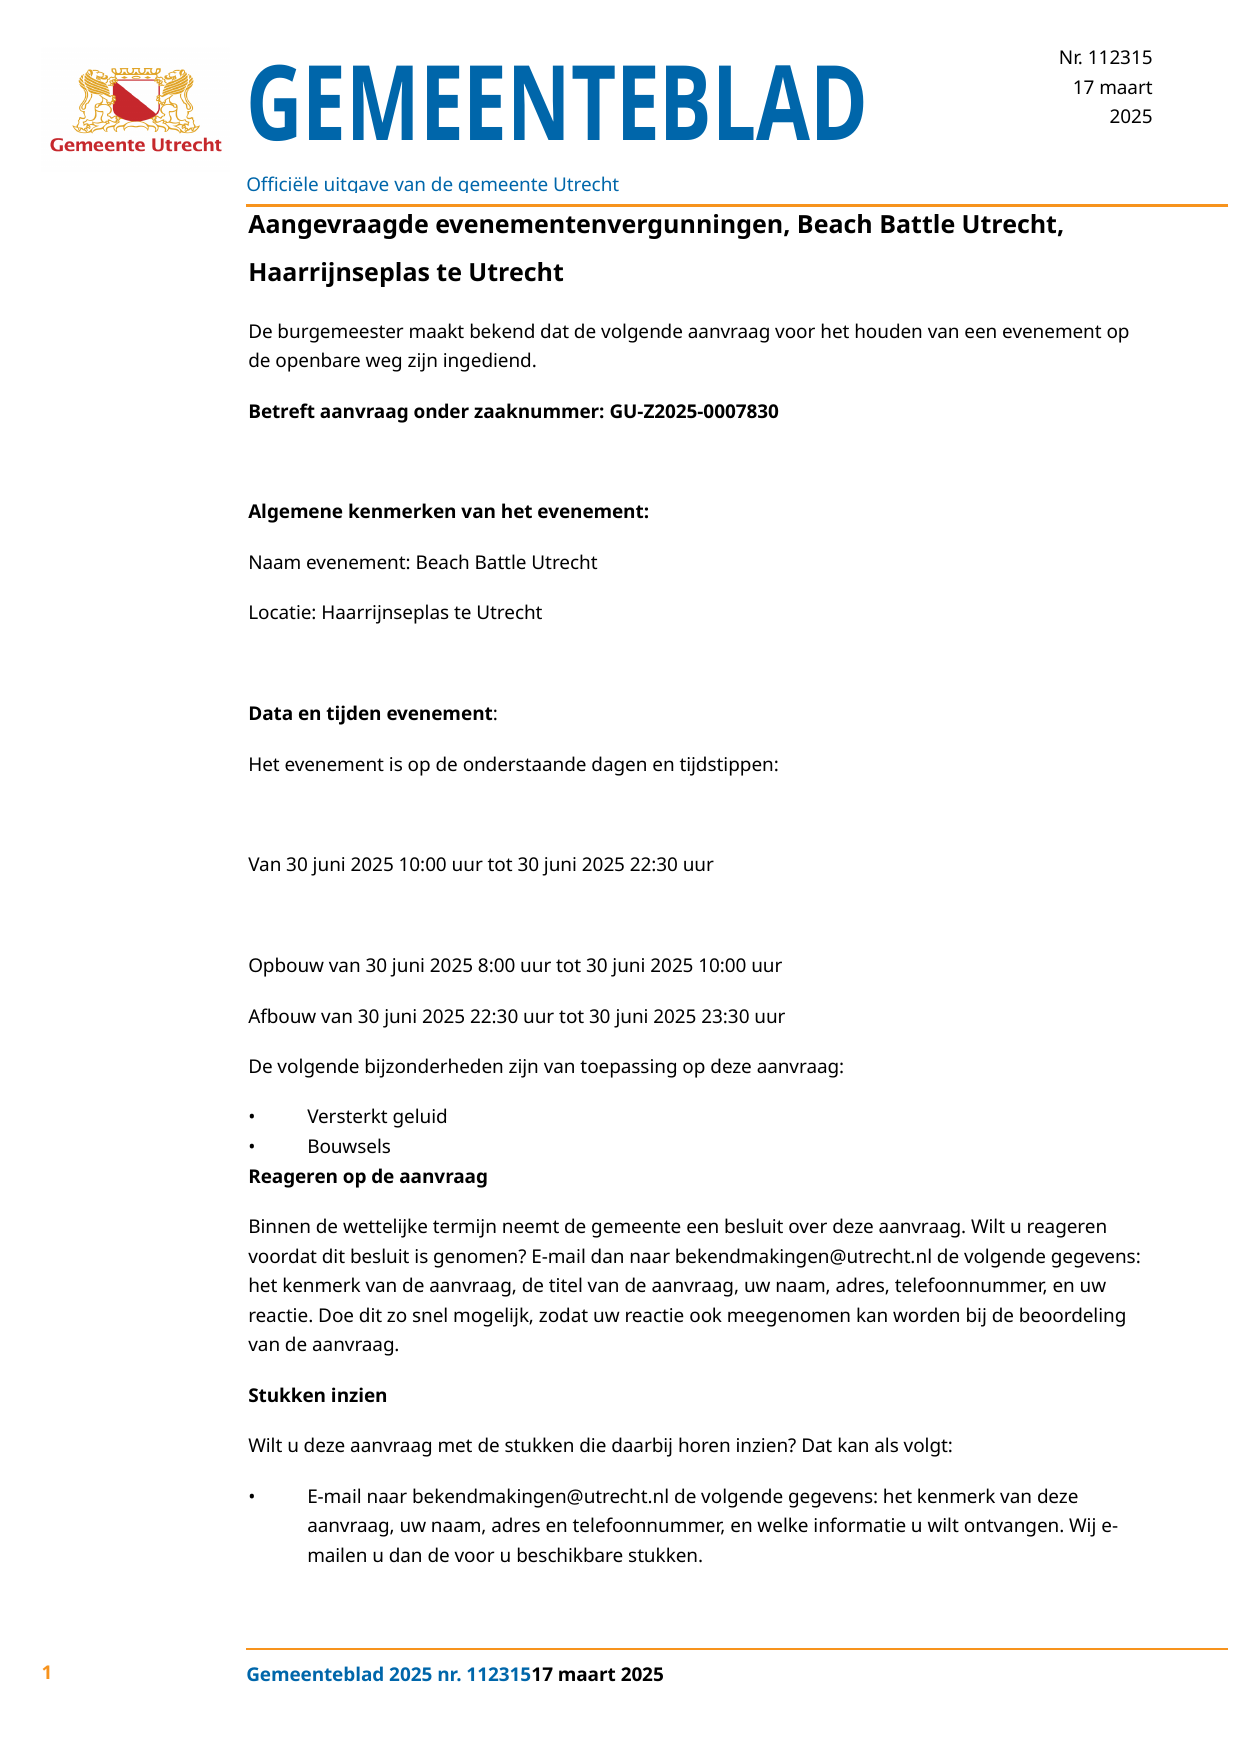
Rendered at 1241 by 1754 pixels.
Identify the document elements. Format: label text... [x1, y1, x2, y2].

text Aangevraagde evenementenvergunningen, Beach Battle Utrecht, Haarrijnseplas te Utrecht [248, 207, 1152, 288]
text De volgende bijzonderheden zijn van toepassing op deze aanvraag: [248, 1053, 1152, 1079]
text Afbouw van 30 juni 2025 22:30 uur tot 30 juni 2025 23:30 uur [248, 1003, 1152, 1029]
text De burgemeester maakt bekend dat de volgende aanvraag voor het houden van een evenement op de openbare weg zijn ingediend. [248, 318, 1152, 373]
text Stukken inzien [248, 1382, 1152, 1408]
list Bouwsels [248, 1133, 1152, 1159]
text Naam evenement: Beach Battle Utrecht [248, 549, 1152, 575]
text Reageren op de aanvraag [248, 1163, 1152, 1189]
text Betreft aanvraag onder zaaknummer: GU-Z2025-0007830 [248, 398, 1152, 424]
text Van 30 juni 2025 10:00 uur tot 30 juni 2025 22:30 uur [248, 852, 1152, 877]
list Versterkt geluid [248, 1104, 1152, 1129]
text Binnen de wettelijke termijn neemt de gemeente een besluit over deze aanvraag. Wilt u reageren voordat dit besluit is genomen? E-mail dan naar bekendmakingen@utrecht.nl de volgende gegevens: het kenmerk van de aanvraag, de titel van de aanvraag, uw naam, adres, telefoonnummer, en uw reactie. Doe dit zo snel mogelijk, zodat uw reactie ook meegenomen kan worden bij de beoordeling van de aanvraag. [248, 1213, 1152, 1357]
text Data en tijden evenement: [248, 700, 1152, 726]
text Opbouw van 30 juni 2025 8:00 uur tot 30 juni 2025 10:00 uur [248, 952, 1152, 978]
picture [41, 47, 231, 172]
text Het evenement is op de onderstaande dagen en tijdstippen: [248, 751, 1152, 777]
text Wilt u deze aanvraag met de stukken die daarbij horen inzien? Dat kan als volgt: [248, 1432, 1152, 1458]
text Locatie: Haarrijnseplas te Utrecht [248, 599, 1152, 625]
text Algemene kenmerken van het evenement: [248, 499, 1152, 524]
list E-mail naar bekendmakingen@utrecht.nl de volgende gegevens: het kenmerk van deze aanvraag, uw naam, adres en telefoonnummer, en welke informatie u wilt ontvangen. Wij e-mailen u dan de voor u beschikbare stukken. [248, 1483, 1152, 1568]
